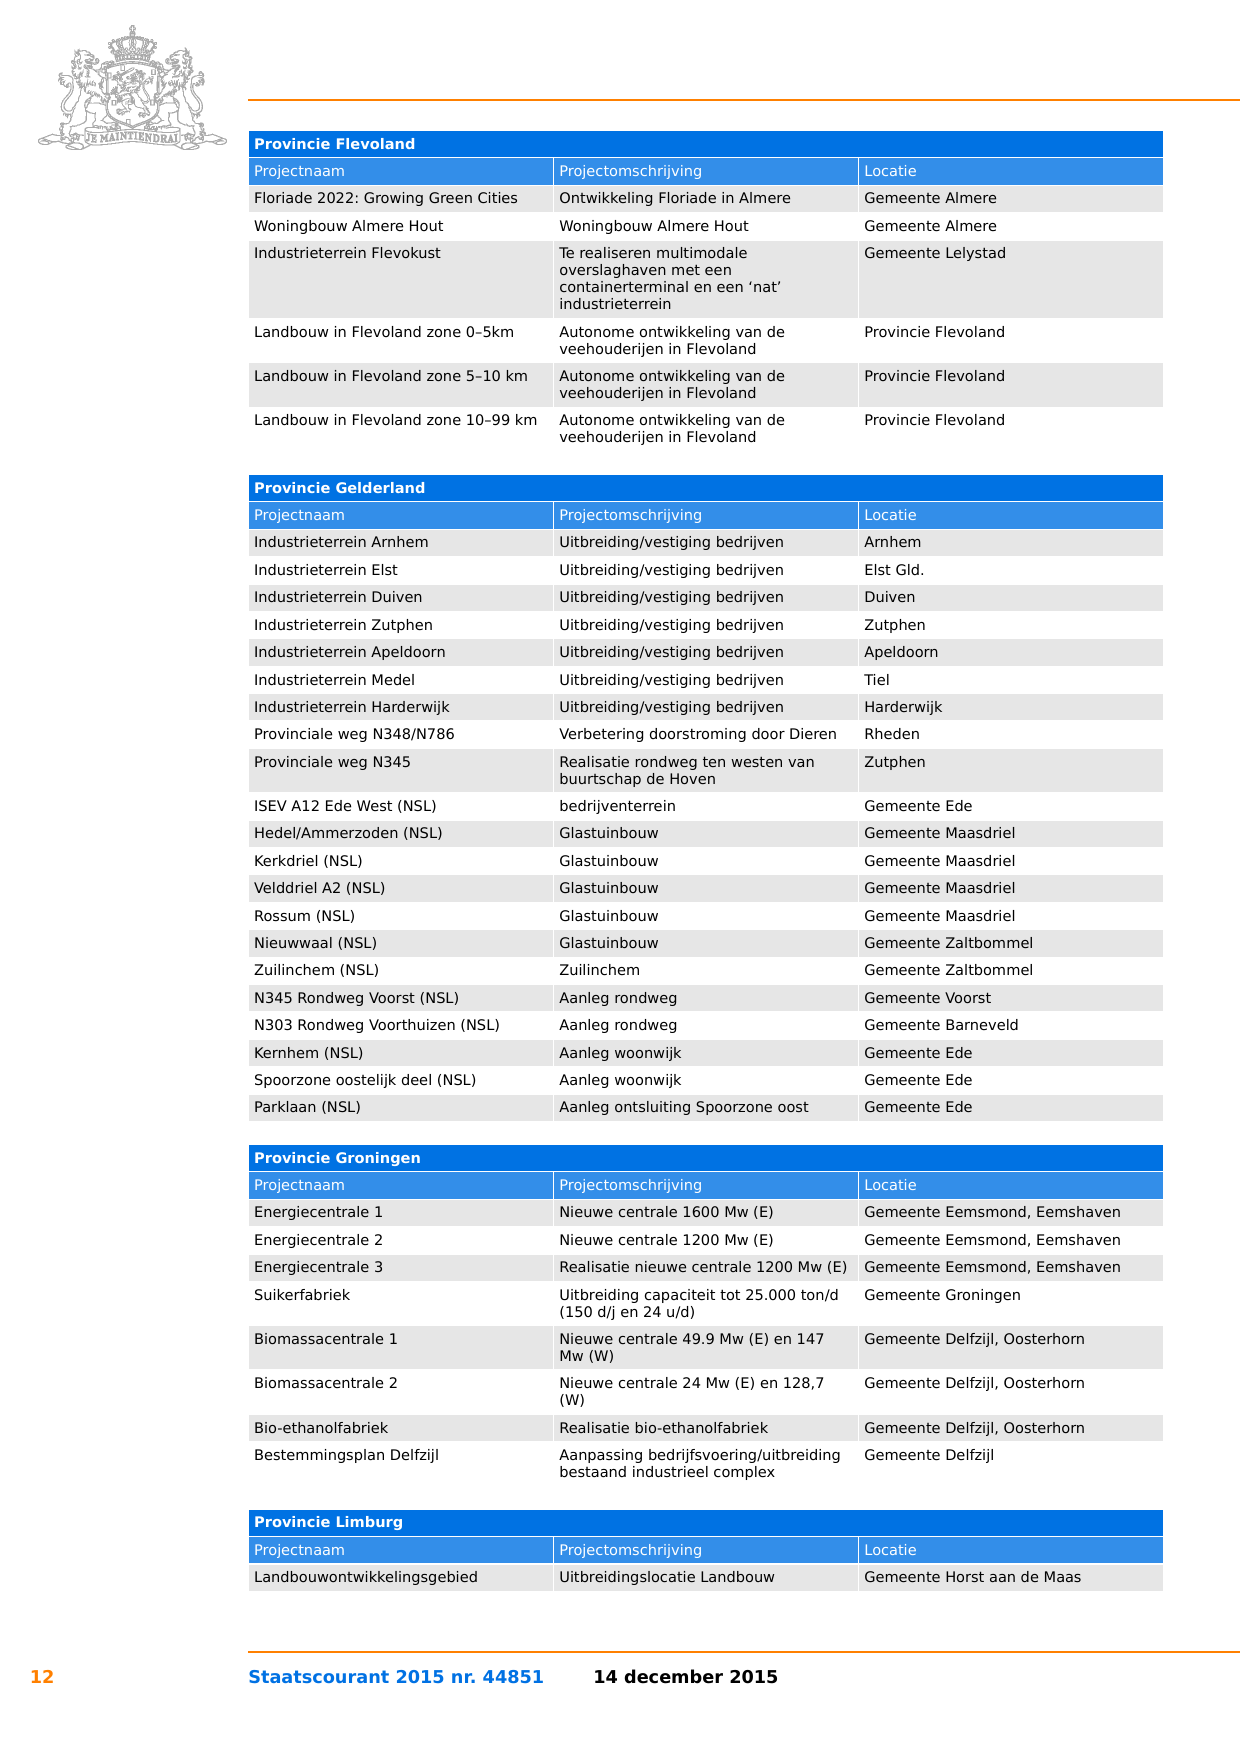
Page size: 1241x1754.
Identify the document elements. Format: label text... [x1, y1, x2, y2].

table_cell Aanleg ontsluiting Spoorzone oost [554, 1095, 858, 1121]
table_cell Biomassacentrale 2 [249, 1371, 553, 1414]
table_cell Gemeente Ede [859, 1095, 1163, 1121]
table_cell Gemeente Eemsmond, Eemshaven [859, 1255, 1163, 1281]
table_cell Autonome ontwikkeling van de veehouderijen in Flevoland [554, 319, 858, 362]
table_cell Projectnaam [249, 1172, 553, 1199]
table_cell Nieuwwaal (NSL) [249, 930, 553, 957]
table_cell Apeldoorn [859, 639, 1163, 666]
table_cell Tiel [859, 667, 1163, 693]
table_cell Uitbreidingslocatie Landbouw [554, 1565, 858, 1591]
table_cell Spoorzone oostelijk deel (NSL) [249, 1067, 553, 1093]
table_cell Rheden [859, 721, 1163, 748]
table_cell Parklaan (NSL) [249, 1095, 553, 1121]
table_cell Provincie Flevoland [859, 319, 1163, 362]
table_cell N303 Rondweg Voorthuizen (NSL) [249, 1013, 553, 1039]
table_cell Provincie Flevoland [859, 408, 1163, 451]
table_cell N345 Rondweg Voorst (NSL) [249, 985, 553, 1011]
table_cell Realisatie bio-ethanolfabriek [554, 1415, 858, 1441]
table_cell Glastuinbouw [554, 821, 858, 847]
table_cell Gemeente Voorst [859, 985, 1163, 1011]
table_cell Uitbreiding/vestiging bedrijven [554, 694, 858, 720]
table_cell Floriade 2022: Growing Green Cities [249, 186, 553, 212]
table_cell Industrieterrein Harderwijk [249, 694, 553, 720]
table_cell Projectnaam [249, 1537, 553, 1563]
table_cell Uitbreiding/vestiging bedrijven [554, 667, 858, 693]
table_cell Projectnaam [249, 502, 553, 529]
table_cell Industrieterrein Duiven [249, 585, 553, 611]
table_cell Uitbreiding/vestiging bedrijven [554, 639, 858, 666]
table_cell Landbouwontwikkelingsgebied [249, 1565, 553, 1591]
table_cell Provinciale weg N348/N786 [249, 721, 553, 748]
table_cell Industrieterrein Elst [249, 557, 553, 583]
table_cell Gemeente Eemsmond, Eemshaven [859, 1200, 1163, 1226]
table_cell Woningbouw Almere Hout [554, 213, 858, 239]
table_cell Gemeente Ede [859, 1067, 1163, 1093]
table_cell Zutphen [859, 749, 1163, 792]
table_cell Projectomschrijving [554, 502, 858, 529]
table_cell Glastuinbouw [554, 903, 858, 929]
table_header Provincie Flevoland [249, 131, 1163, 157]
table_cell Energiecentrale 1 [249, 1200, 553, 1226]
table_cell Nieuwe centrale 24 Mw (E) en 128,7 (W) [554, 1371, 858, 1414]
table_cell Glastuinbouw [554, 930, 858, 957]
table_cell Kerkdriel (NSL) [249, 848, 553, 874]
table_cell Zuilinchem (NSL) [249, 958, 553, 984]
table_cell Gemeente Delfzijl [859, 1443, 1163, 1486]
table_cell Gemeente Maasdriel [859, 875, 1163, 902]
table_cell Nieuwe centrale 49.9 Mw (E) en 147 Mw (W) [554, 1326, 858, 1369]
picture [38, 25, 227, 150]
table_cell Gemeente Delfzijl, Oosterhorn [859, 1371, 1163, 1414]
table_cell Gemeente Delfzijl, Oosterhorn [859, 1415, 1163, 1441]
table_cell Locatie [859, 158, 1163, 185]
table_cell Uitbreiding/vestiging bedrijven [554, 557, 858, 583]
table_header Provincie Gelderland [249, 475, 1163, 501]
table_cell Projectnaam [249, 158, 553, 185]
table_cell Arnhem [859, 530, 1163, 556]
table_cell Gemeente Zaltbommel [859, 958, 1163, 984]
table_cell Realisatie rondweg ten westen van buurtschap de Hoven [554, 749, 858, 792]
table_cell Aanleg rondweg [554, 985, 858, 1011]
table_cell Woningbouw Almere Hout [249, 213, 553, 239]
table_header Provincie Groningen [249, 1145, 1163, 1171]
table_cell Gemeente Almere [859, 186, 1163, 212]
table_cell Bio-ethanolfabriek [249, 1415, 553, 1441]
table_cell Provincie Flevoland [859, 363, 1163, 407]
table_cell Projectomschrijving [554, 1172, 858, 1199]
table_cell Aanleg woonwijk [554, 1067, 858, 1093]
table_header Provincie Limburg [249, 1510, 1163, 1536]
table_cell Locatie [859, 502, 1163, 529]
table_cell Gemeente Lelystad [859, 241, 1163, 318]
table_cell Rossum (NSL) [249, 903, 553, 929]
table_cell Energiecentrale 3 [249, 1255, 553, 1281]
table_cell Gemeente Maasdriel [859, 903, 1163, 929]
table_cell Realisatie nieuwe centrale 1200 Mw (E) [554, 1255, 858, 1281]
table_cell Zuilinchem [554, 958, 858, 984]
table_cell Aanleg woonwijk [554, 1040, 858, 1066]
table_cell Industrieterrein Apeldoorn [249, 639, 553, 666]
table_cell Aanpassing bedrijfsvoering/uitbreiding bestaand industrieel complex [554, 1443, 858, 1486]
table_cell Gemeente Barneveld [859, 1013, 1163, 1039]
table_cell Uitbreiding/vestiging bedrijven [554, 530, 858, 556]
table_cell Gemeente Groningen [859, 1282, 1163, 1325]
table_cell Locatie [859, 1172, 1163, 1199]
table_cell Duiven [859, 585, 1163, 611]
table_cell Suikerfabriek [249, 1282, 553, 1325]
table_cell Provinciale weg N345 [249, 749, 553, 792]
table_cell Autonome ontwikkeling van de veehouderijen in Flevoland [554, 408, 858, 451]
table_cell Industrieterrein Zutphen [249, 612, 553, 638]
table_cell Gemeente Ede [859, 793, 1163, 819]
table_cell Uitbreiding/vestiging bedrijven [554, 585, 858, 611]
table_cell bedrijventerrein [554, 793, 858, 819]
table_cell Industrieterrein Flevokust [249, 241, 553, 318]
table_cell Industrieterrein Arnhem [249, 530, 553, 556]
table_cell Nieuwe centrale 1200 Mw (E) [554, 1227, 858, 1253]
table_cell Hedel/Ammerzoden (NSL) [249, 821, 553, 847]
table_cell Landbouw in Flevoland zone 10–99 km [249, 408, 553, 451]
table_cell Verbetering doorstroming door Dieren [554, 721, 858, 748]
table_cell Bestemmingsplan Delfzijl [249, 1443, 553, 1486]
table_cell Autonome ontwikkeling van de veehouderijen in Flevoland [554, 363, 858, 407]
table_cell Harderwijk [859, 694, 1163, 720]
table_cell Gemeente Almere [859, 213, 1163, 239]
table_cell Projectomschrijving [554, 158, 858, 185]
table_cell Projectomschrijving [554, 1537, 858, 1563]
table_cell Velddriel A2 (NSL) [249, 875, 553, 902]
table_cell Elst Gld. [859, 557, 1163, 583]
table_cell Aanleg rondweg [554, 1013, 858, 1039]
table_cell Energiecentrale 2 [249, 1227, 553, 1253]
table_cell Nieuwe centrale 1600 Mw (E) [554, 1200, 858, 1226]
table_cell Landbouw in Flevoland zone 0–5km [249, 319, 553, 362]
table_cell Gemeente Eemsmond, Eemshaven [859, 1227, 1163, 1253]
table_cell Gemeente Maasdriel [859, 848, 1163, 874]
table_cell Gemeente Maasdriel [859, 821, 1163, 847]
table_cell Gemeente Ede [859, 1040, 1163, 1066]
table_cell Gemeente Zaltbommel [859, 930, 1163, 957]
table_cell Uitbreiding capaciteit tot 25.000 ton/d (150 d/j en 24 u/d) [554, 1282, 858, 1325]
table_cell Uitbreiding/vestiging bedrijven [554, 612, 858, 638]
table_cell Glastuinbouw [554, 875, 858, 902]
table_cell Glastuinbouw [554, 848, 858, 874]
table_cell Landbouw in Flevoland zone 5–10 km [249, 363, 553, 407]
table_cell Kernhem (NSL) [249, 1040, 553, 1066]
table_cell Locatie [859, 1537, 1163, 1563]
table_cell ISEV A12 Ede West (NSL) [249, 793, 553, 819]
table_cell Zutphen [859, 612, 1163, 638]
table_cell Biomassacentrale 1 [249, 1326, 553, 1369]
table_cell Gemeente Horst aan de Maas [859, 1565, 1163, 1591]
table_cell Gemeente Delfzijl, Oosterhorn [859, 1326, 1163, 1369]
table_cell Te realiseren multimodale overslaghaven met een containerterminal en een ‘nat’ industrieterrein [554, 241, 858, 318]
table_cell Ontwikkeling Floriade in Almere [554, 186, 858, 212]
table_cell Industrieterrein Medel [249, 667, 553, 693]
